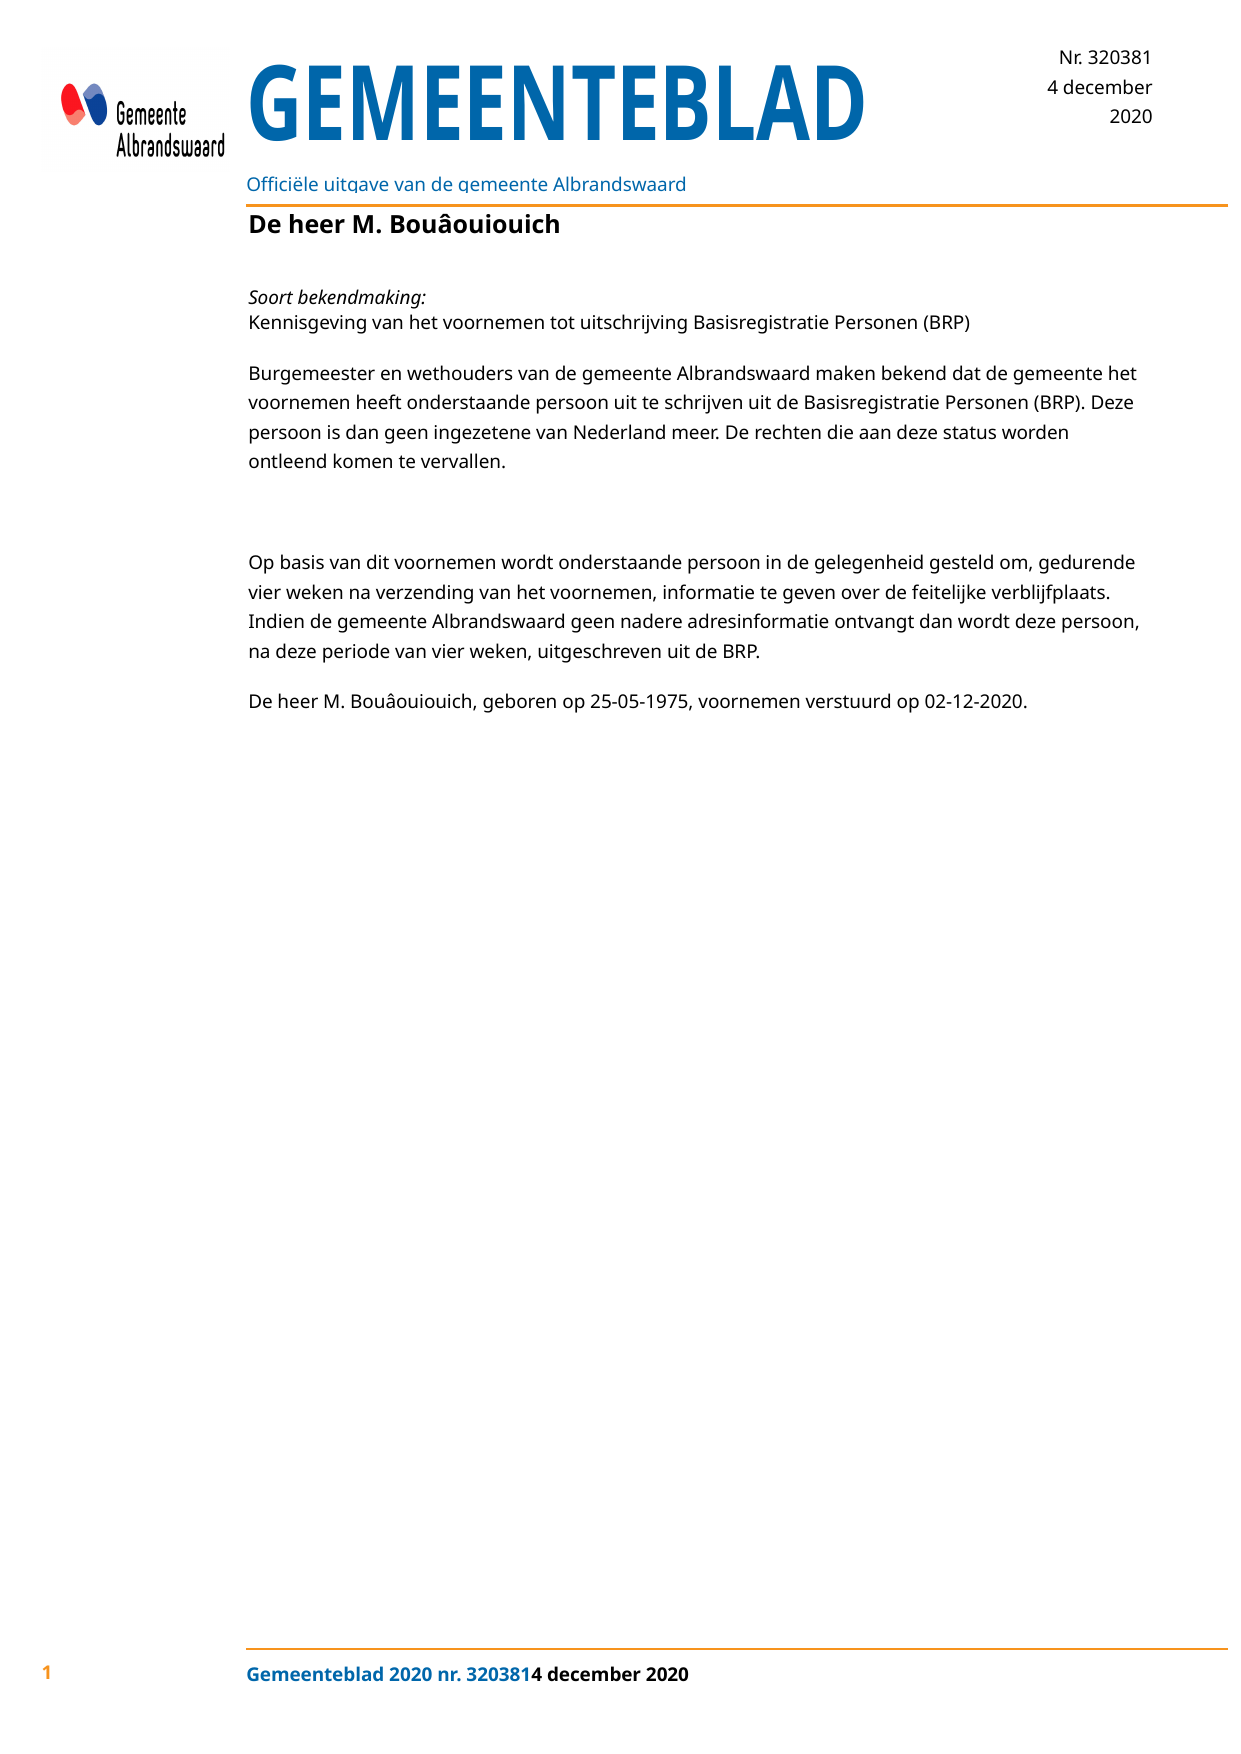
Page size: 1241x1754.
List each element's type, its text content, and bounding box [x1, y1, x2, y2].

text Op basis van dit voornemen wordt onderstaande persoon in de gelegenheid gesteld om, gedurende vier weken na verzending van het voornemen, informatie te geven over de feitelijke verblijfplaats. Indien de gemeente Albrandswaard geen nadere adresinformatie ontvangt dan wordt deze persoon, na deze periode van vier weken, uitgeschreven uit de BRP. [248, 549, 1152, 664]
text Soort bekendmaking: [248, 284, 1152, 309]
text De heer M. Bouâouiouich [248, 207, 1152, 241]
text Burgemeester en wethouders van de gemeente Albrandswaard maken bekend dat de gemeente het voornemen heeft onderstaande persoon uit te schrijven uit de Basisregistratie Personen (BRP). Deze persoon is dan geen ingezetene van Nederland meer. De rechten die aan deze status worden ontleend komen te vervallen. [248, 360, 1152, 474]
text De heer M. Bouâouiouich, geboren op 25-05-1975, voornemen verstuurd op 02-12-2020. [248, 689, 1152, 714]
text Kennisgeving van het voornemen tot uitschrijving Basisregistratie Personen (BRP) [248, 309, 1152, 335]
picture [41, 47, 231, 172]
